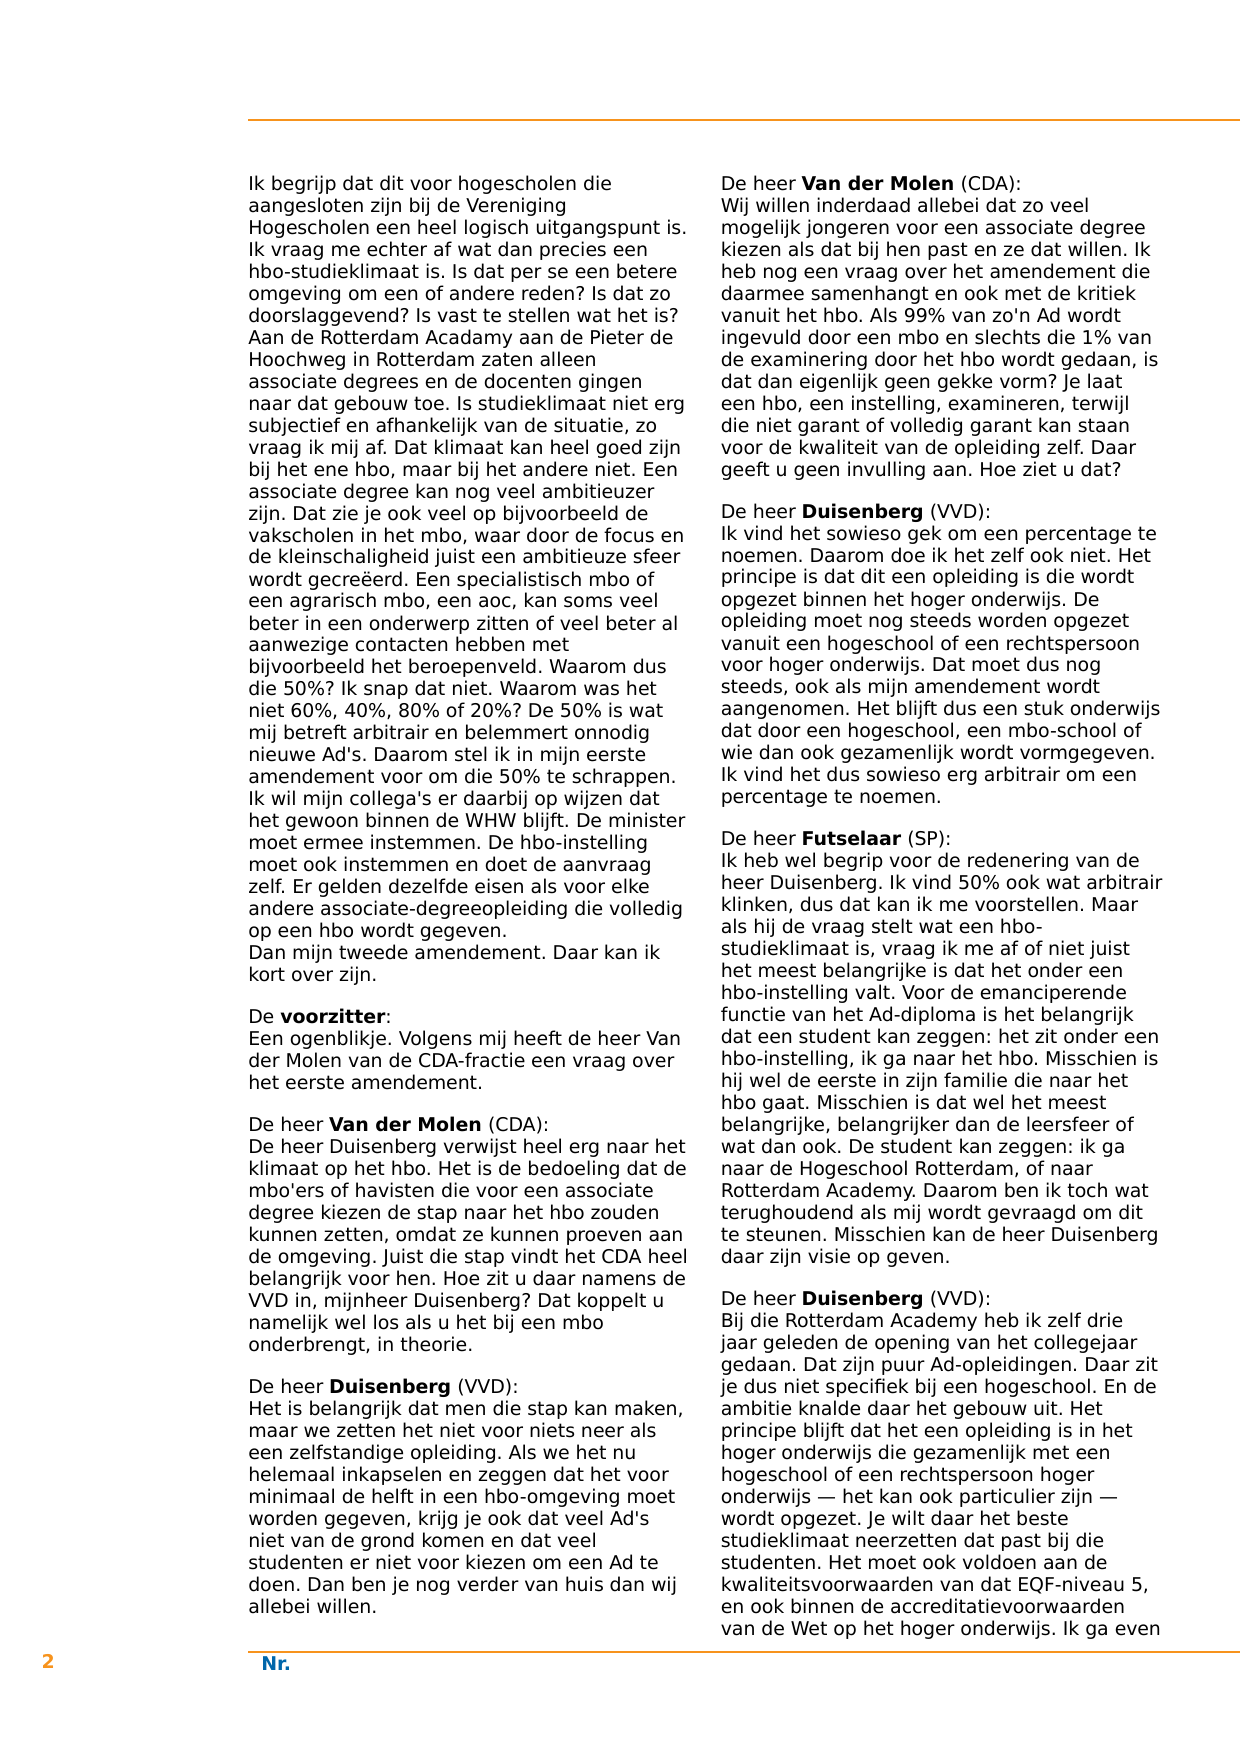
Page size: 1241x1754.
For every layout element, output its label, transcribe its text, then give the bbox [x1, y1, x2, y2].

text De heer Duisenberg (VVD): [721, 1288, 1163, 1310]
text Ik heb wel begrip voor de redenering van de heer Duisenberg. Ik vind 50% ook wat arbitrair klinken, dus dat kan ik me voorstellen. Maar als hij de vraag stelt wat een hbo-studieklimaat is, vraag ik me af of niet juist het meest belangrijke is dat het onder een hbo-instelling valt. Voor de emanciperende functie van het Ad-diploma is het belangrijk dat een student kan zeggen: het zit onder een hbo-instelling, ik ga naar het hbo. Misschien is hij wel de eerste in zijn familie die naar het hbo gaat. Misschien is dat wel het meest belangrijke, belangrijker dan de leersfeer of wat dan ook. De student kan zeggen: ik ga naar de Hogeschool Rotterdam, of naar Rotterdam Academy. Daarom ben ik toch wat terughoudend als mij wordt gevraagd om dit te steunen. Misschien kan de heer Duisenberg daar zijn visie op geven. [721, 850, 1163, 1268]
text De heer Duisenberg verwijst heel erg naar het klimaat op het hbo. Het is de bedoeling dat de mbo'ers of havisten die voor een associate degree kiezen de stap naar het hbo zouden kunnen zetten, omdat ze kunnen proeven aan de omgeving. Juist die stap vindt het CDA heel belangrijk voor hen. Hoe zit u daar namens de VVD in, mijnheer Duisenberg? Dat koppelt u namelijk wel los als u het bij een mbo onderbrengt, in theorie. [248, 1136, 691, 1356]
text De heer Duisenberg (VVD): [721, 501, 1163, 522]
text Bij die Rotterdam Academy heb ik zelf drie jaar geleden de opening van het collegejaar gedaan. Dat zijn puur Ad-opleidingen. Daar zit je dus niet specifiek bij een hogeschool. En de ambitie knalde daar het gebouw uit. Het principe blijft dat het een opleiding is in het hoger onderwijs die gezamenlijk met een hogeschool of een rechtspersoon hoger onderwijs — het kan ook particulier zijn — wordt opgezet. Je wilt daar het beste studieklimaat neerzetten dat past bij die studenten. Het moet ook voldoen aan de kwaliteitsvoorwaarden van dat EQF-niveau 5, en ook binnen de accreditatievoorwaarden van de Wet op het hoger onderwijs. Ik ga even [721, 1310, 1163, 1639]
text De heer Futselaar (SP): [721, 828, 1163, 850]
text Dan mijn tweede amendement. Daar kan ik kort over zijn. [248, 942, 691, 986]
text De voorzitter: [248, 1006, 691, 1028]
text De heer Van der Molen (CDA): [248, 1114, 691, 1136]
text Ik vind het sowieso gek om een percentage te noemen. Daarom doe ik het zelf ook niet. Het principe is dat dit een opleiding is die wordt opgezet binnen het hoger onderwijs. De opleiding moet nog steeds worden opgezet vanuit een hogeschool of een rechtspersoon voor hoger onderwijs. Dat moet dus nog steeds, ook als mijn amendement wordt aangenomen. Het blijft dus een stuk onderwijs dat door een hogeschool, een mbo-school of wie dan ook gezamenlijk wordt vormgegeven. Ik vind het dus sowieso erg arbitrair om een percentage te noemen. [721, 522, 1163, 808]
text De heer Van der Molen (CDA): [721, 173, 1163, 195]
text Het is belangrijk dat men die stap kan maken, maar we zetten het niet voor niets neer als een zelfstandige opleiding. Als we het nu helemaal inkapselen en zeggen dat het voor minimaal de helft in een hbo-omgeving moet worden gegeven, krijg je ook dat veel Ad's niet van de grond komen en dat veel studenten er niet voor kiezen om een Ad te doen. Dan ben je nog verder van huis dan wij allebei willen. [248, 1398, 691, 1617]
text De heer Duisenberg (VVD): [248, 1376, 691, 1398]
text Een ogenblikje. Volgens mij heeft de heer Van der Molen van de CDA-fractie een vraag over het eerste amendement. [248, 1028, 691, 1094]
text Ik begrijp dat dit voor hogescholen die aangesloten zijn bij de Vereniging Hogescholen een heel logisch uitgangspunt is. Ik vraag me echter af wat dan precies een hbo-studieklimaat is. Is dat per se een betere omgeving om een of andere reden? Is dat zo doorslaggevend? Is vast te stellen wat het is? Aan de Rotterdam Acadamy aan de Pieter de Hoochweg in Rotterdam zaten alleen associate degrees en de docenten gingen naar dat gebouw toe. Is studieklimaat niet erg subjectief en afhankelijk van de situatie, zo vraag ik mij af. Dat klimaat kan heel goed zijn bij het ene hbo, maar bij het andere niet. Een associate degree kan nog veel ambitieuzer zijn. Dat zie je ook veel op bijvoorbeeld de vakscholen in het mbo, waar door de focus en de kleinschaligheid juist een ambitieuze sfeer wordt gecreëerd. Een specialistisch mbo of een agrarisch mbo, een aoc, kan soms veel beter in een onderwerp zitten of veel beter al aanwezige contacten hebben met bijvoorbeeld het beroepenveld. Waarom dus die 50%? Ik snap dat niet. Waarom was het niet 60%, 40%, 80% of 20%? De 50% is wat mij betreft arbitrair en belemmert onnodig nieuwe Ad's. Daarom stel ik in mijn eerste amendement voor om die 50% te schrappen. Ik wil mijn collega's er daarbij op wijzen dat het gewoon binnen de WHW blijft. De minister moet ermee instemmen. De hbo-instelling moet ook instemmen en doet de aanvraag zelf. Er gelden dezelfde eisen als voor elke andere associate-degreeopleiding die volledig op een hbo wordt gegeven. [248, 173, 691, 942]
text Wij willen inderdaad allebei dat zo veel mogelijk jongeren voor een associate degree kiezen als dat bij hen past en ze dat willen. Ik heb nog een vraag over het amendement die daarmee samenhangt en ook met de kritiek vanuit het hbo. Als 99% van zo'n Ad wordt ingevuld door een mbo en slechts die 1% van de examinering door het hbo wordt gedaan, is dat dan eigenlijk geen gekke vorm? Je laat een hbo, een instelling, examineren, terwijl die niet garant of volledig garant kan staan voor de kwaliteit van de opleiding zelf. Daar geeft u geen invulling aan. Hoe ziet u dat? [721, 195, 1163, 481]
